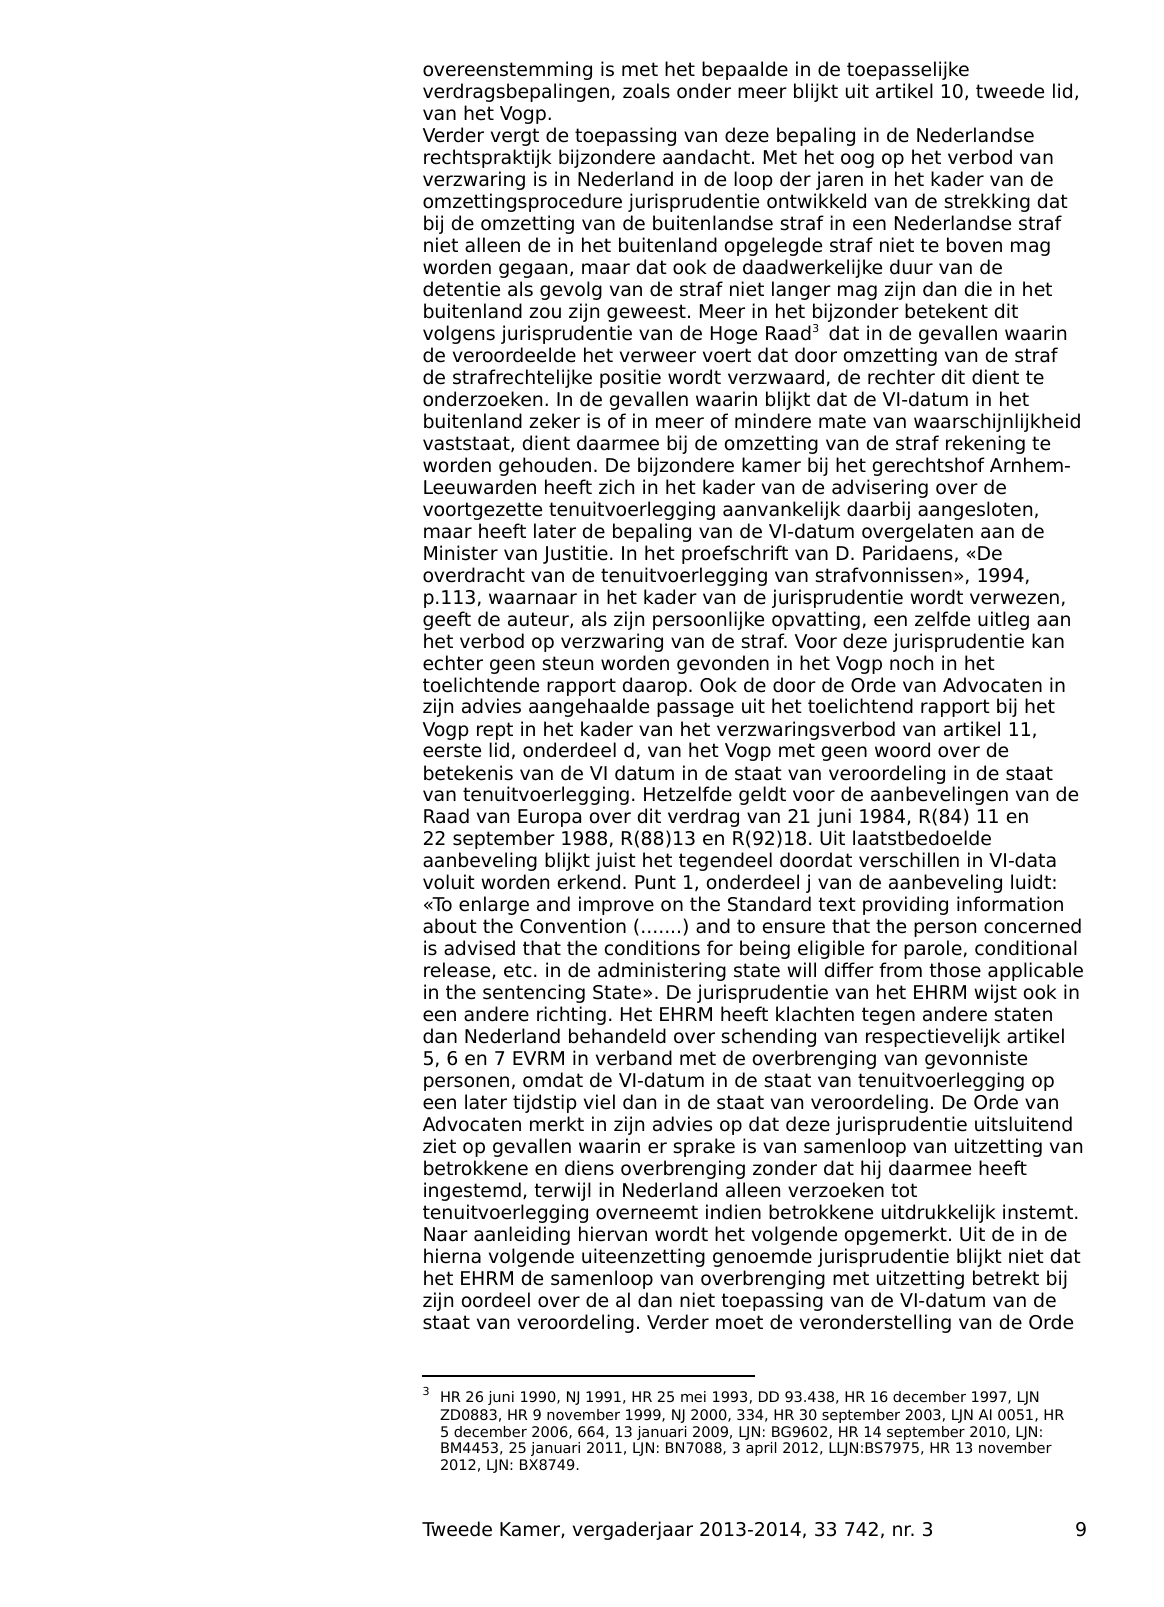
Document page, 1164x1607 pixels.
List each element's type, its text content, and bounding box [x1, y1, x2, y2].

text overeenstemming is met het bepaalde in de toepasselijke verdragsbepalingen, zoals onder meer blijkt uit artikel 10, tweede lid, van het Vogp. [422, 59, 1087, 125]
text HR 26 juni 1990, NJ 1991, HR 25 mei 1993, DD 93.438, HR 16 december 1997, LJN ZD0883, HR 9 november 1999, NJ 2000, 334, HR 30 september 2003, LJN AI 0051, HR 5 december 2006, 664, 13 januari 2009, LJN: BG9602, HR 14 september 2010, LJN: BM4453, 25 januari 2011, LJN: BN7088, 3 april 2012, LLJN:BS7975, HR 13 november 2012, LJN: BX8749. [422, 1385, 1087, 1474]
text Verder vergt de toepassing van deze bepaling in de Nederlandse rechtspraktijk bijzondere aandacht. Met het oog op het verbod van verzwaring is in Nederland in de loop der jaren in het kader van de omzettingsprocedure jurisprudentie ontwikkeld van de strekking dat bij de omzetting van de buitenlandse straf in een Nederlandse straf niet alleen de in het buitenland opgelegde straf niet te boven mag worden gegaan, maar dat ook de daadwerkelijke duur van de detentie als gevolg van de straf niet langer mag zijn dan die in het buitenland zou zijn geweest. Meer in het bijzonder betekent dit volgens jurisprudentie van de Hoge Raad dat in de gevallen waarin de veroordeelde het verweer voert dat door omzetting van de straf de strafrechtelijke positie wordt verzwaard, de rechter dit dient te onderzoeken. In de gevallen waarin blijkt dat de VI-datum in het buitenland zeker is of in meer of mindere mate van waarschijnlijkheid vaststaat, dient daarmee bij de omzetting van de straf rekening te worden gehouden. De bijzondere kamer bij het gerechtshof Arnhem-Leeuwarden heeft zich in het kader van de advisering over de voortgezette tenuitvoerlegging aanvankelijk daarbij aangesloten, maar heeft later de bepaling van de VI-datum overgelaten aan de Minister van Justitie. In het proefschrift van D. Paridaens, «De overdracht van de tenuitvoerlegging van strafvonnissen», 1994, p.113, waarnaar in het kader van de jurisprudentie wordt verwezen, geeft de auteur, als zijn persoonlijke opvatting, een zelfde uitleg aan het verbod op verzwaring van de straf. Voor deze jurisprudentie kan echter geen steun worden gevonden in het Vogp noch in het toelichtende rapport daarop. Ook de door de Orde van Advocaten in zijn advies aangehaalde passage uit het toelichtend rapport bij het Vogp rept in het kader van het verzwaringsverbod van artikel 11, eerste lid, onderdeel d, van het Vogp met geen woord over de betekenis van de VI datum in de staat van veroordeling in de staat van tenuitvoerlegging. Hetzelfde geldt voor de aanbevelingen van de Raad van Europa over dit verdrag van 21 juni 1984, R(84) 11 en 22 september 1988, R(88)13 en R(92)18. Uit laatstbedoelde aanbeveling blijkt juist het tegendeel doordat verschillen in VI-data voluit worden erkend. Punt 1, onderdeel j van de aanbeveling luidt: «To enlarge and improve on the Standard text providing information about the Convention (.......) and to ensure that the person concerned is advised that the conditions for being eligible for parole, conditional release, etc. in de administering state will differ from those applicable in the sentencing State». De jurisprudentie van het EHRM wijst ook in een andere richting. Het EHRM heeft klachten tegen andere staten dan Nederland behandeld over schending van respectievelijk artikel 5, 6 en 7 EVRM in verband met de overbrenging van gevonniste personen, omdat de VI-datum in de staat van tenuitvoerlegging op een later tijdstip viel dan in de staat van veroordeling. De Orde van Advocaten merkt in zijn advies op dat deze jurisprudentie uitsluitend ziet op gevallen waarin er sprake is van samenloop van uitzetting van betrokkene en diens overbrenging zonder dat hij daarmee heeft ingestemd, terwijl in Nederland alleen verzoeken tot tenuitvoerlegging overneemt indien betrokkene uitdrukkelijk instemt. Naar aanleiding hiervan wordt het volgende opgemerkt. Uit de in de hierna volgende uiteenzetting genoemde jurisprudentie blijkt niet dat het EHRM de samenloop van overbrenging met uitzetting betrekt bij zijn oordeel over de al dan niet toepassing van de VI-datum van de staat van veroordeling. Verder moet de veronderstelling van de Orde [422, 125, 1087, 1334]
